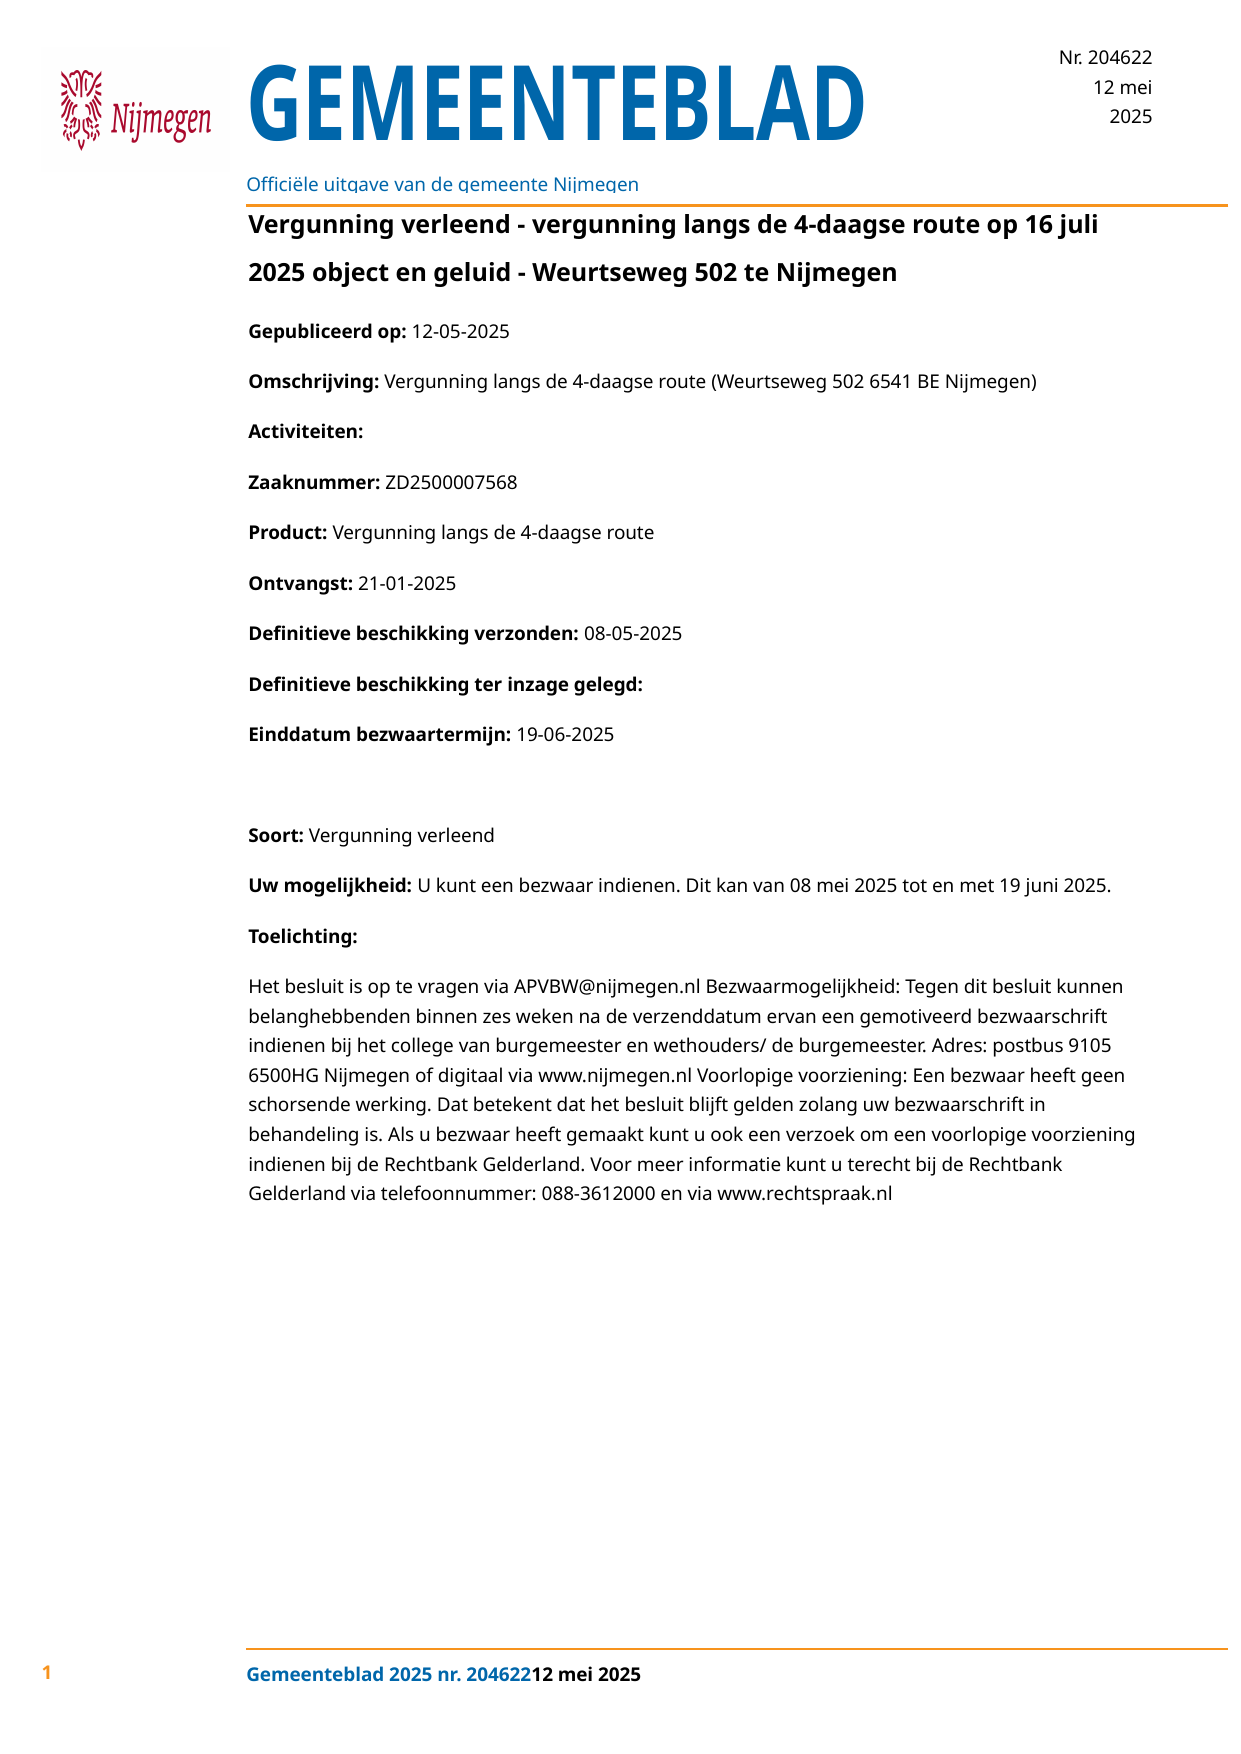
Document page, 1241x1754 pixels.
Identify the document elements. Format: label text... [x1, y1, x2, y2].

picture [41, 47, 231, 172]
text Soort: Vergunning verleend [248, 822, 1152, 848]
text Gepubliceerd op: 12-05-2025 [248, 318, 1152, 344]
text Einddatum bezwaartermijn: 19-06-2025 [248, 721, 1152, 747]
text Vergunning verleend - vergunning langs de 4-daagse route op 16 juli 2025 object en geluid - Weurtseweg 502 te Nijmegen [248, 207, 1152, 288]
text Het besluit is op te vragen via APVBW@nijmegen.nl Bezwaarmogelijkheid: Tegen dit besluit kunnen belanghebbenden binnen zes weken na de verzenddatum ervan een gemotiveerd bezwaarschrift indienen bij het college van burgemeester en wethouders/ de burgemeester. Adres: postbus 9105 6500HG Nijmegen of digitaal via www.nijmegen.nl Voorlopige voorziening: Een bezwaar heeft geen schorsende werking. Dat betekent dat het besluit blijft gelden zolang uw bezwaarschrift in behandeling is. Als u bezwaar heeft gemaakt kunt u ook een verzoek om een voorlopige voorziening indienen bij de Rechtbank Gelderland. Voor meer informatie kunt u terecht bij de Rechtbank Gelderland via telefoonnummer: 088-3612000 en via www.rechtspraak.nl [248, 973, 1152, 1206]
text Product: Vergunning langs de 4-daagse route [248, 519, 1152, 545]
text Zaaknummer: ZD2500007568 [248, 469, 1152, 495]
text Uw mogelijkheid: U kunt een bezwaar indienen. Dit kan van 08 mei 2025 tot en met 19 juni 2025. [248, 872, 1152, 898]
text Definitieve beschikking ter inzage gelegd: [248, 671, 1152, 697]
text Omschrijving: Vergunning langs de 4-daagse route (Weurtseweg 502 6541 BE Nijmegen) [248, 368, 1152, 394]
text Definitieve beschikking verzonden: 08-05-2025 [248, 620, 1152, 646]
text Activiteiten: [248, 419, 1152, 444]
text Toelichting: [248, 923, 1152, 949]
text Ontvangst: 21-01-2025 [248, 570, 1152, 596]
